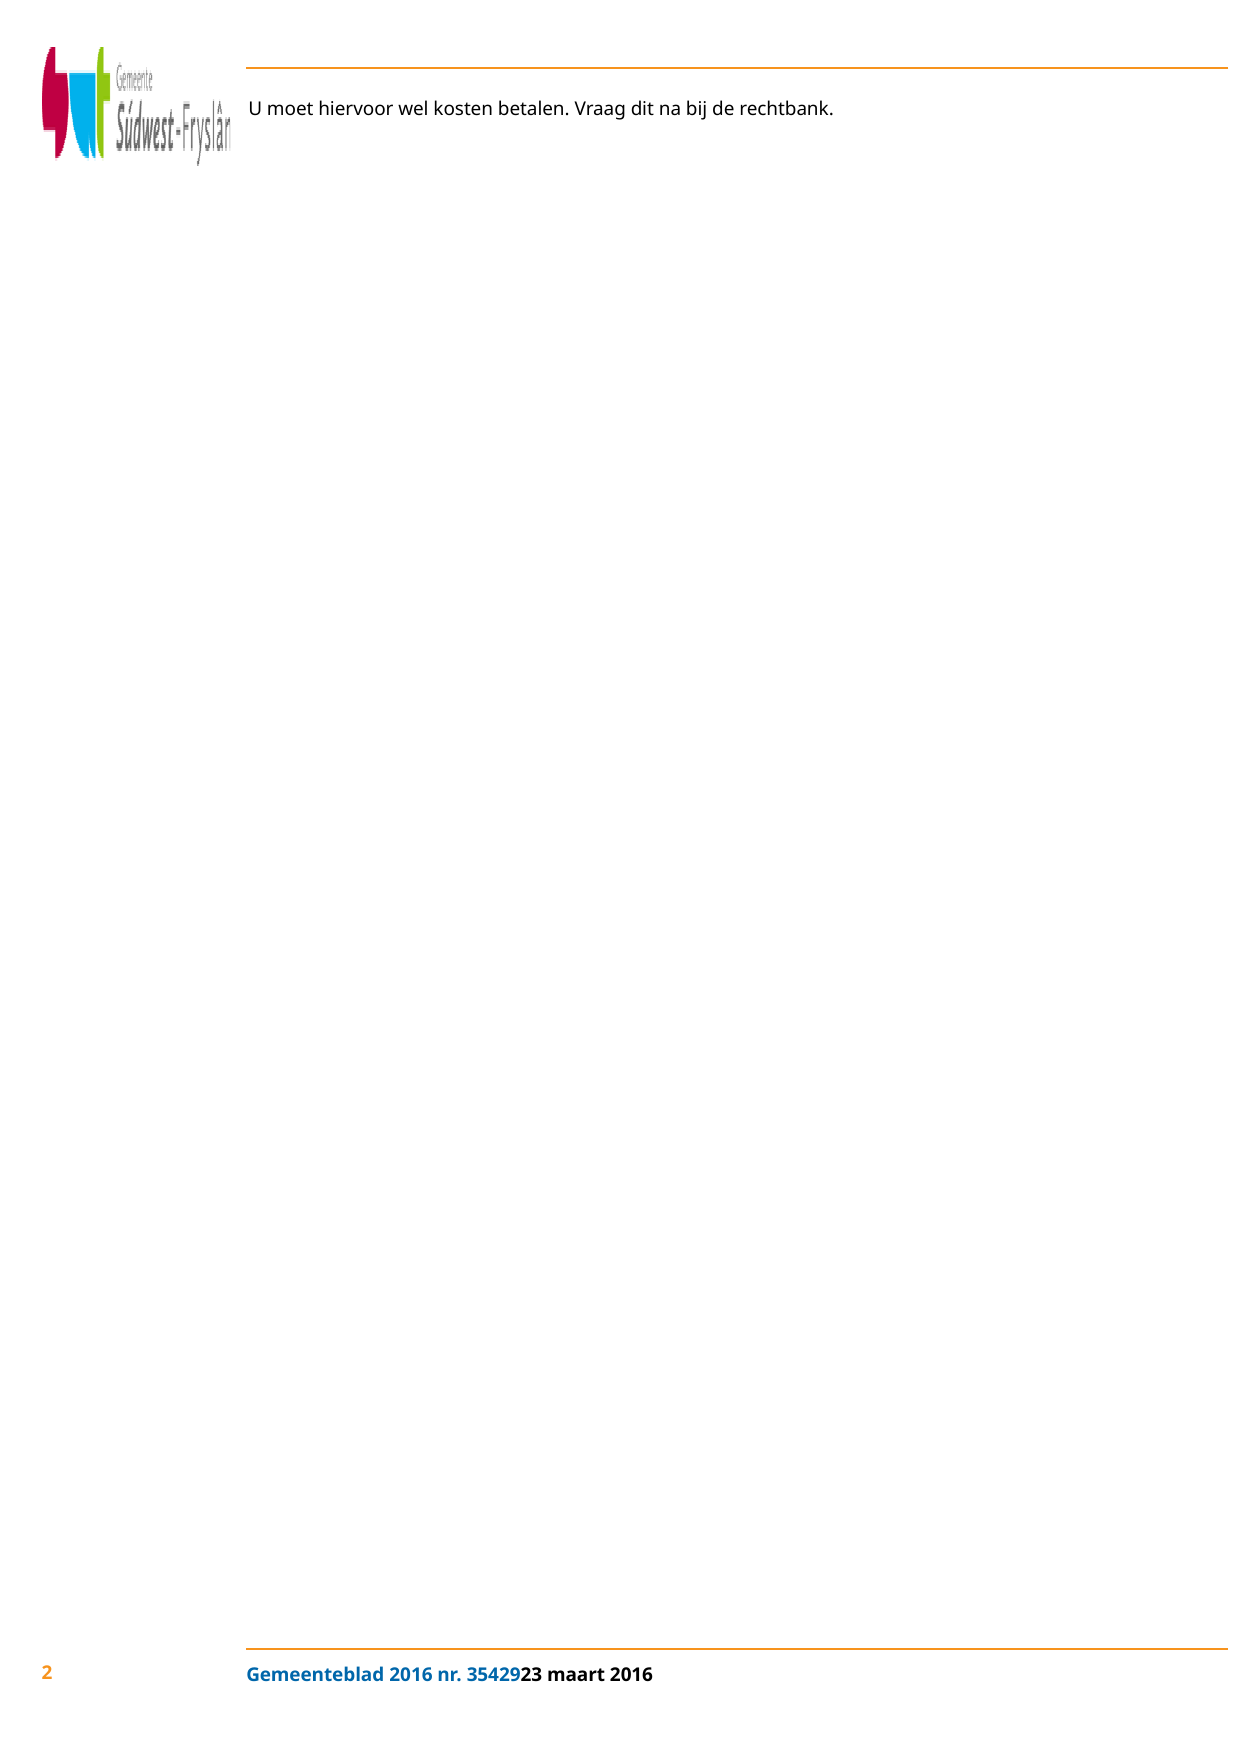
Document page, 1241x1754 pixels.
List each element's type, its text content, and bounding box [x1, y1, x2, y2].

text U moet hiervoor wel kosten betalen. Vraag dit na bij de rechtbank. [248, 95, 1152, 121]
picture [41, 47, 231, 172]
